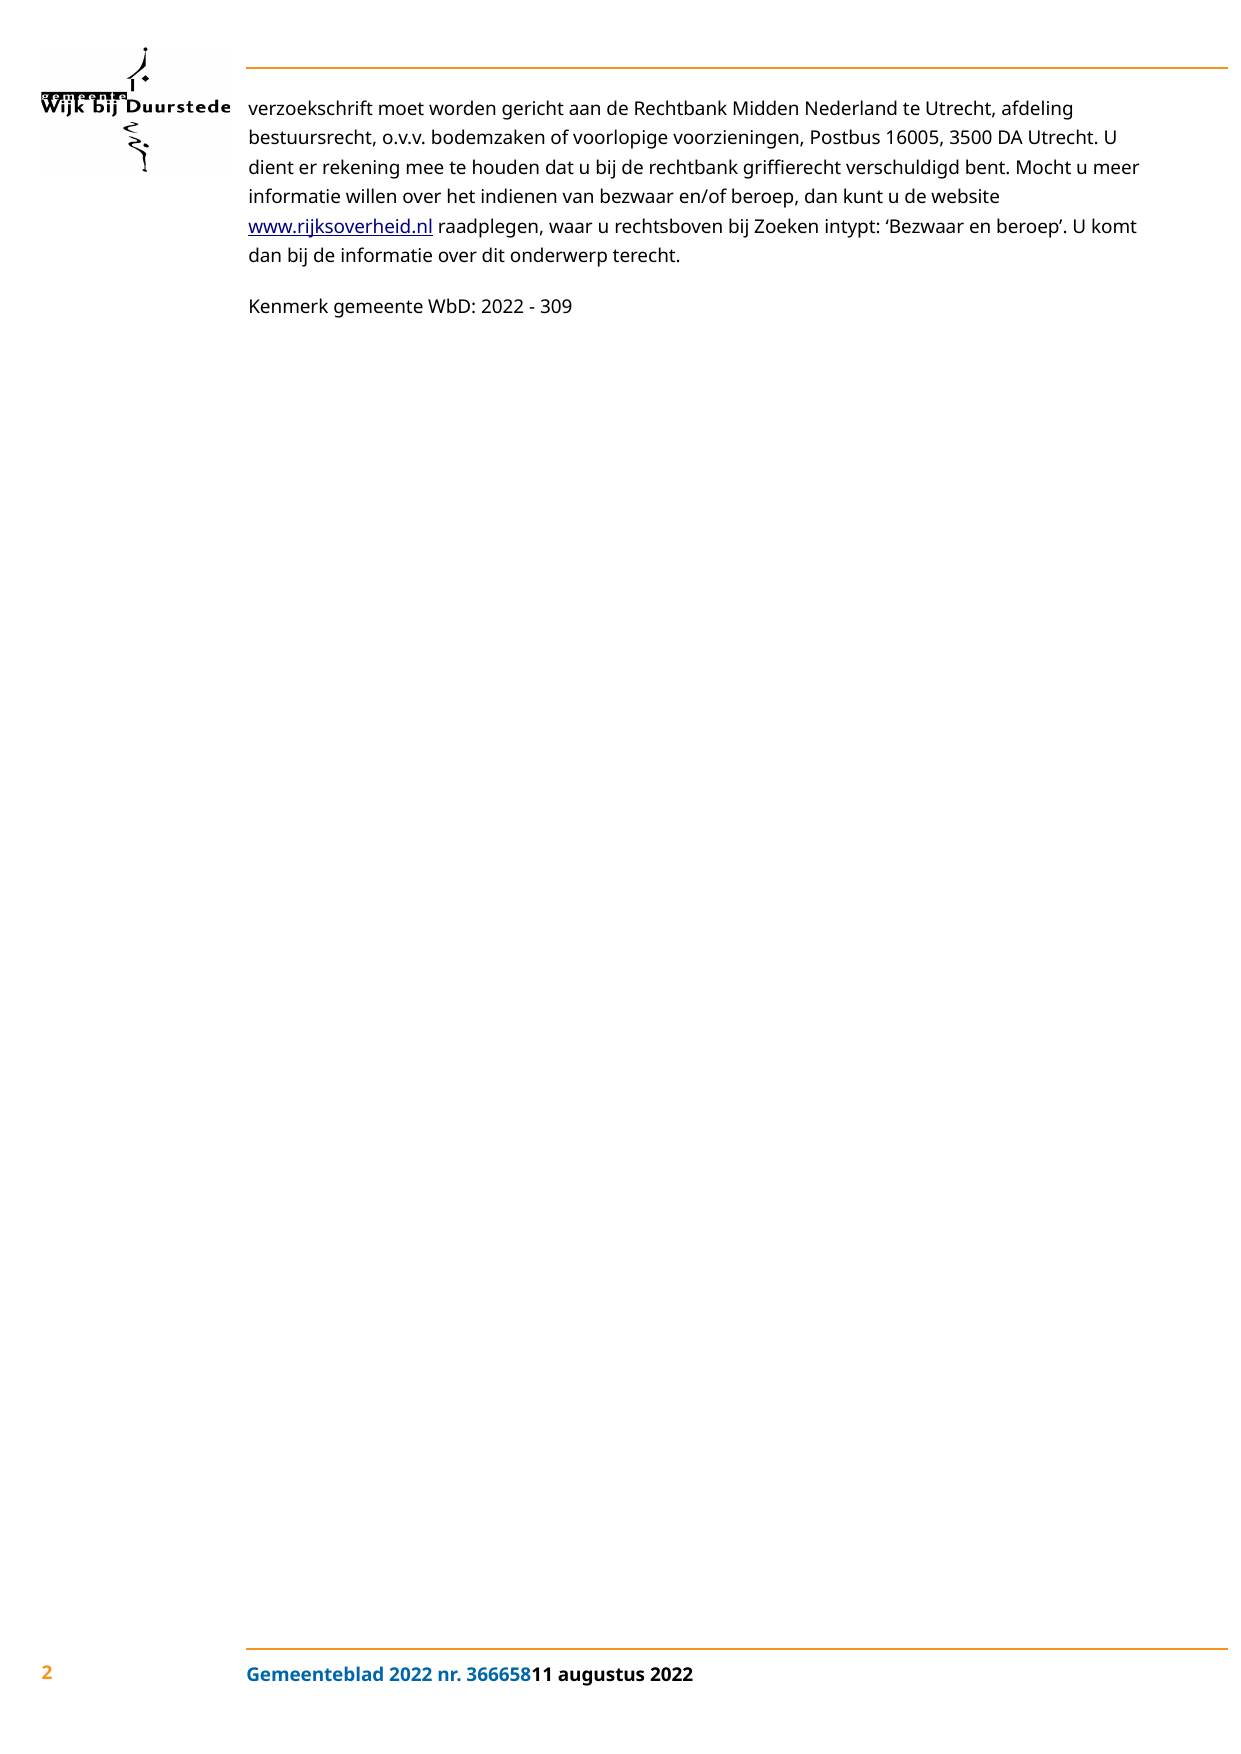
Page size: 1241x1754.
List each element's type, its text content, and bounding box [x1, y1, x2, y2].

text verzoekschrift moet worden gericht aan de Rechtbank Midden Nederland te Utrecht, afdeling bestuursrecht, o.v.v. bodemzaken of voorlopige voorzieningen, Postbus 16005, 3500 DA Utrecht. U dient er rekening mee te houden dat u bij de rechtbank griffierecht verschuldigd bent. Mocht u meer informatie willen over het indienen van bezwaar en/of beroep, dan kunt u de website www.rijksoverheid.nl raadplegen, waar u rechtsboven bij Zoeken intypt: ‘Bezwaar en beroep’. U komt dan bij de informatie over dit onderwerp terecht. [248, 95, 1152, 268]
picture [41, 47, 231, 172]
text Kenmerk gemeente WbD: 2022 - 309 [248, 293, 1152, 319]
